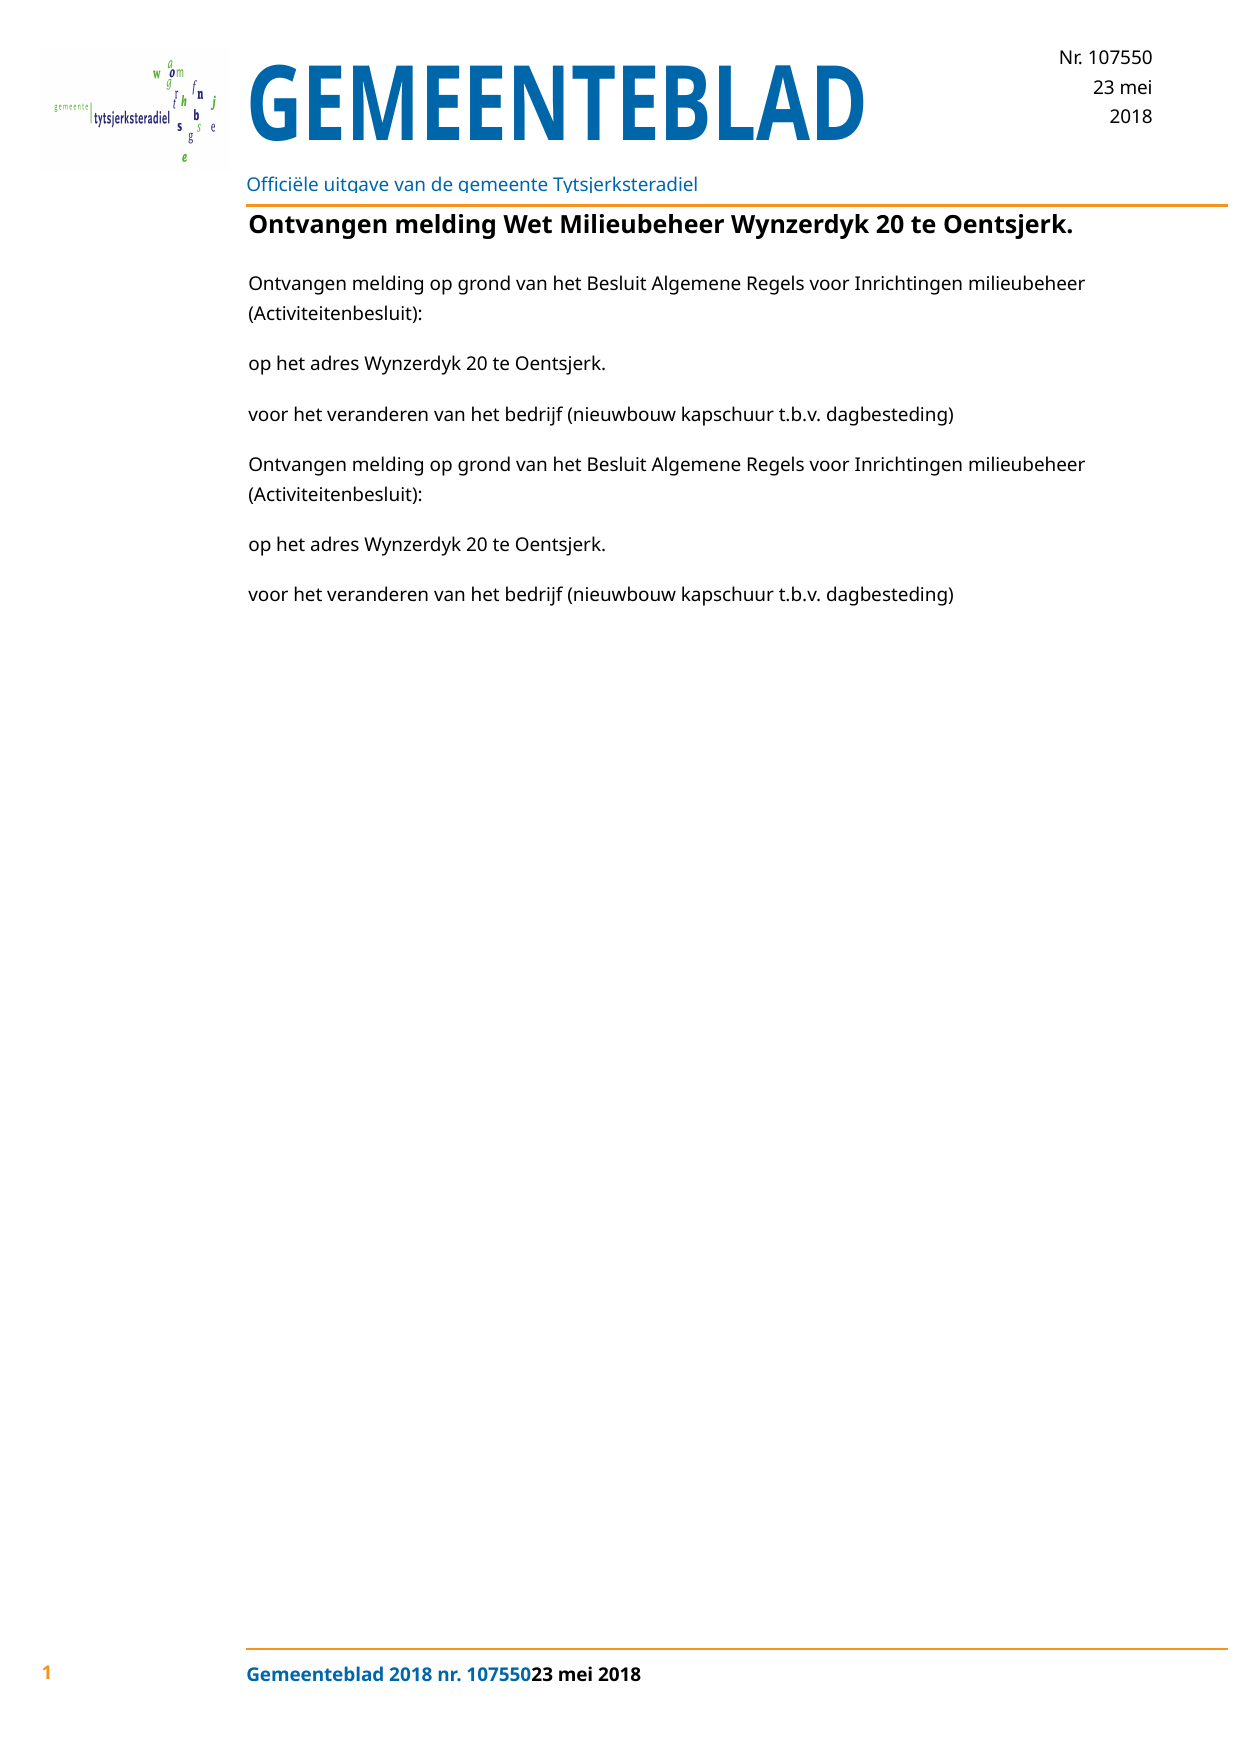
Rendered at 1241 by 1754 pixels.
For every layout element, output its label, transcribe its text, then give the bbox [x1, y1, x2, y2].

text voor het veranderen van het bedrijf (nieuwbouw kapschuur t.b.v. dagbesteding) [248, 582, 1152, 607]
text Ontvangen melding op grond van het Besluit Algemene Regels voor Inrichtingen milieubeheer (Activiteitenbesluit): [248, 270, 1152, 326]
text Ontvangen melding op grond van het Besluit Algemene Regels voor Inrichtingen milieubeheer (Activiteitenbesluit): [248, 451, 1152, 506]
text voor het veranderen van het bedrijf (nieuwbouw kapschuur t.b.v. dagbesteding) [248, 401, 1152, 426]
picture [41, 47, 231, 172]
text op het adres Wynzerdyk 20 te Oentsjerk. [248, 531, 1152, 557]
text Ontvangen melding Wet Milieubeheer Wynzerdyk 20 te Oentsjerk. [248, 207, 1152, 241]
text op het adres Wynzerdyk 20 te Oentsjerk. [248, 350, 1152, 376]
